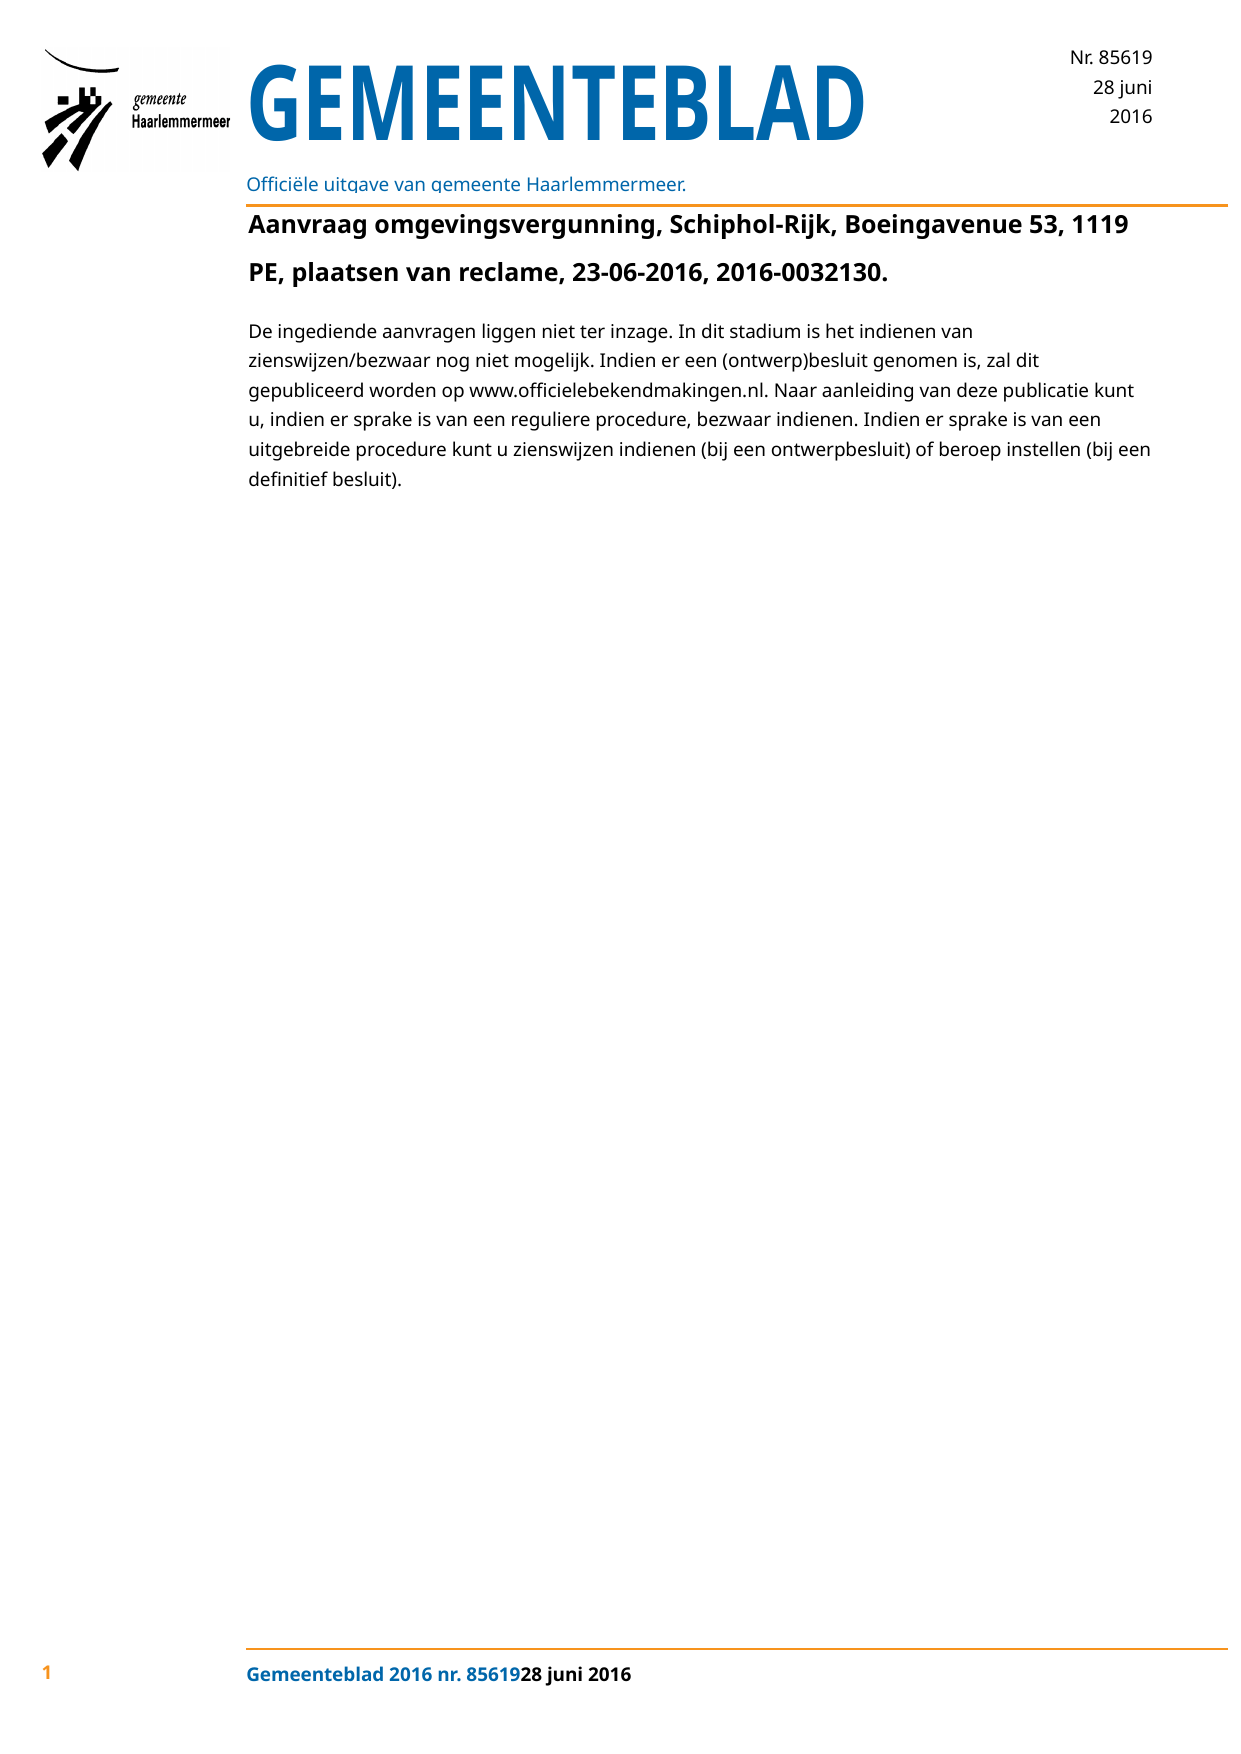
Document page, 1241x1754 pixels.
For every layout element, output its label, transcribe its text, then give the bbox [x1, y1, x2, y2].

picture [41, 47, 231, 172]
text Aanvraag omgevingsvergunning, Schiphol-Rijk, Boeingavenue 53, 1119 PE, plaatsen van reclame, 23-06-2016, 2016-0032130. [248, 207, 1152, 288]
text De ingediende aanvragen liggen niet ter inzage. In dit stadium is het indienen van zienswijzen/bezwaar nog niet mogelijk. Indien er een (ontwerp)besluit genomen is, zal dit gepubliceerd worden op www.officielebekendmakingen.nl. Naar aanleiding van deze publicatie kunt u, indien er sprake is van een reguliere procedure, bezwaar indienen. Indien er sprake is van een uitgebreide procedure kunt u zienswijzen indienen (bij een ontwerpbesluit) of beroep instellen (bij een definitief besluit). [248, 318, 1152, 492]
